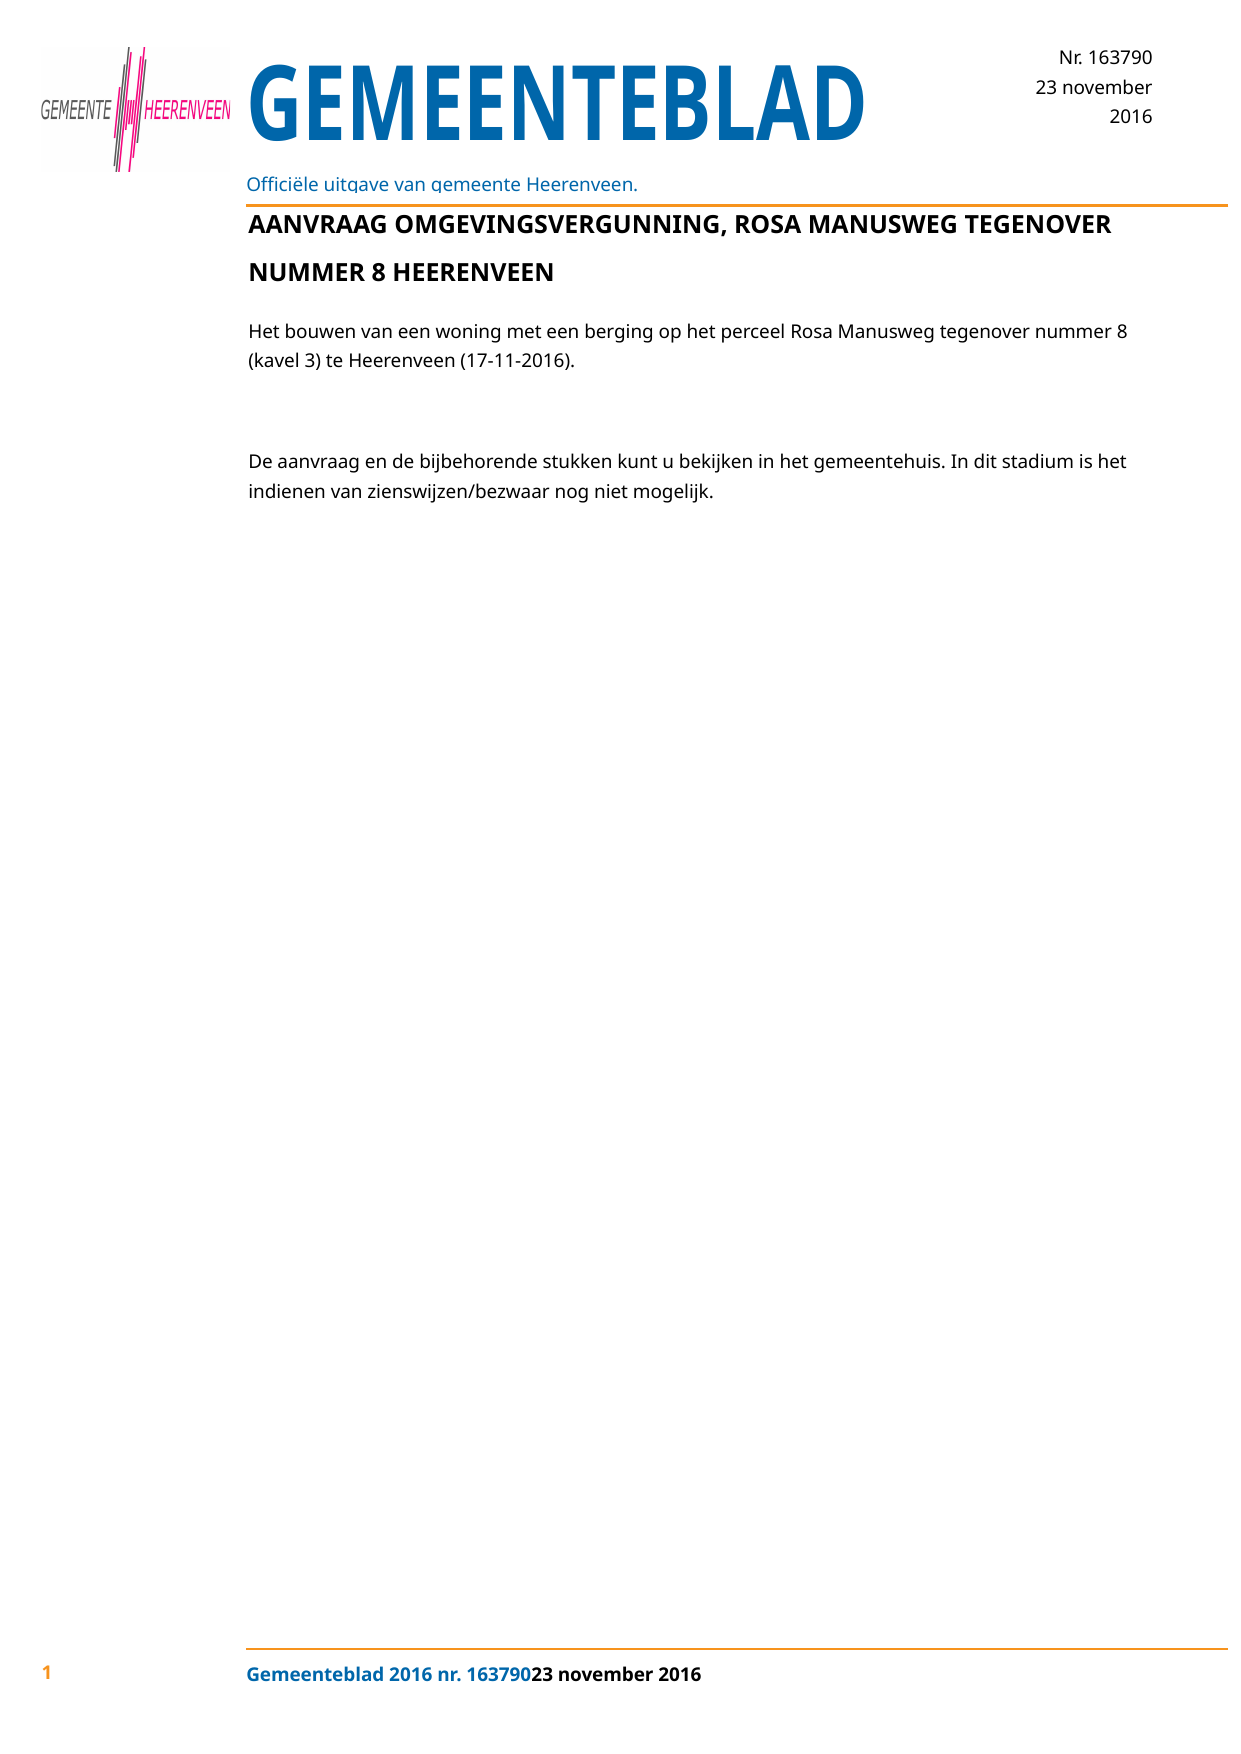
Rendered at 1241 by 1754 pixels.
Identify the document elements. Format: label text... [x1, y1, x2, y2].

text AANVRAAG OMGEVINGSVERGUNNING, ROSA MANUSWEG TEGENOVER NUMMER 8 HEERENVEEN [248, 207, 1152, 288]
text Het bouwen van een woning met een berging op het perceel Rosa Manusweg tegenover nummer 8 (kavel 3) te Heerenveen (17-11-2016). [248, 318, 1152, 373]
text De aanvraag en de bijbehorende stukken kunt u bekijken in het gemeentehuis. In dit stadium is het indienen van zienswijzen/bezwaar nog niet mogelijk. [248, 448, 1152, 504]
picture [41, 47, 231, 172]
